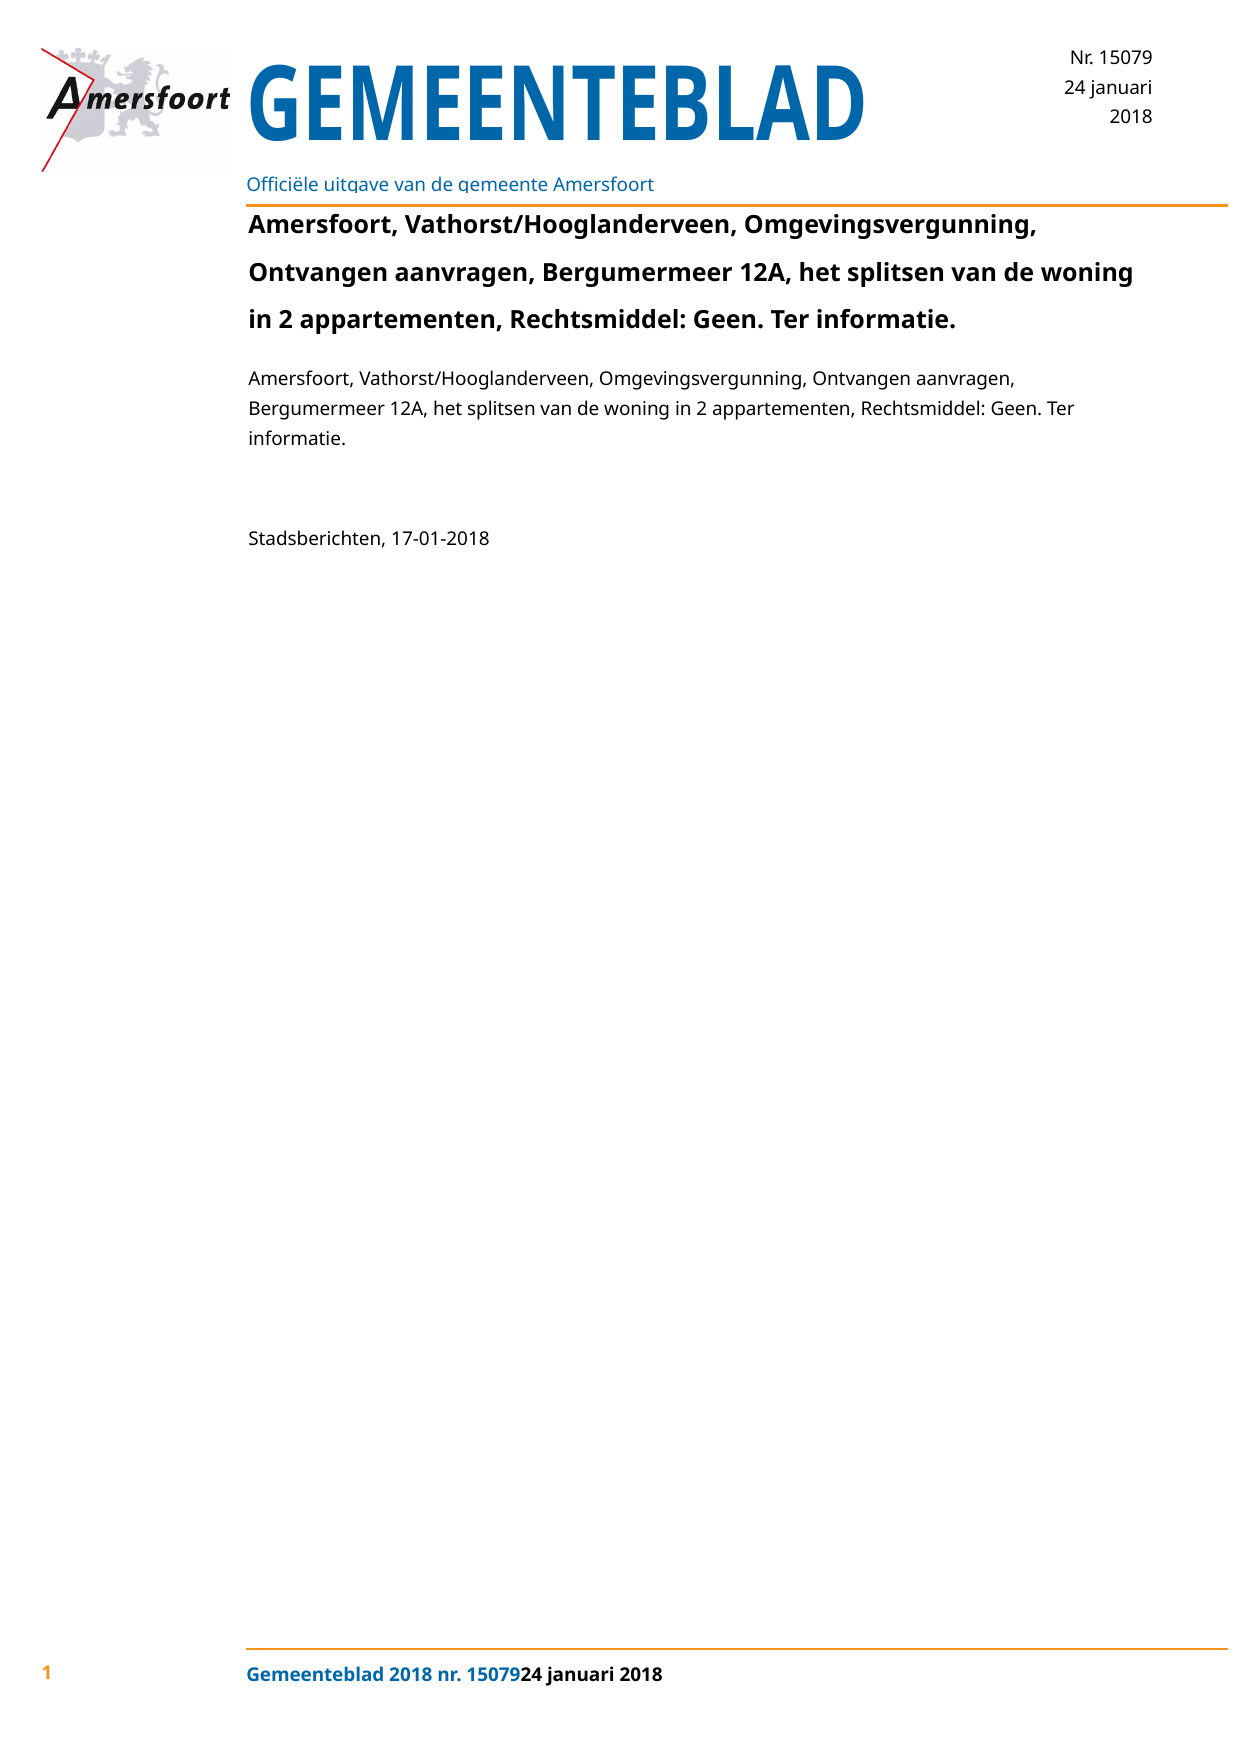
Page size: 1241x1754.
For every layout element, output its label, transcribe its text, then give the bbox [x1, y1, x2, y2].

text Amersfoort, Vathorst/Hooglanderveen, Omgevingsvergunning, Ontvangen aanvragen, Bergumermeer 12A, het splitsen van de woning in 2 appartementen, Rechtsmiddel: Geen. Ter informatie. [248, 366, 1152, 450]
text Amersfoort, Vathorst/Hooglanderveen, Omgevingsvergunning, Ontvangen aanvragen, Bergumermeer 12A, het splitsen van de woning in 2 appartementen, Rechtsmiddel: Geen. Ter informatie. [248, 207, 1152, 336]
picture [41, 47, 231, 172]
text Stadsberichten, 17-01-2018 [248, 526, 1152, 551]
